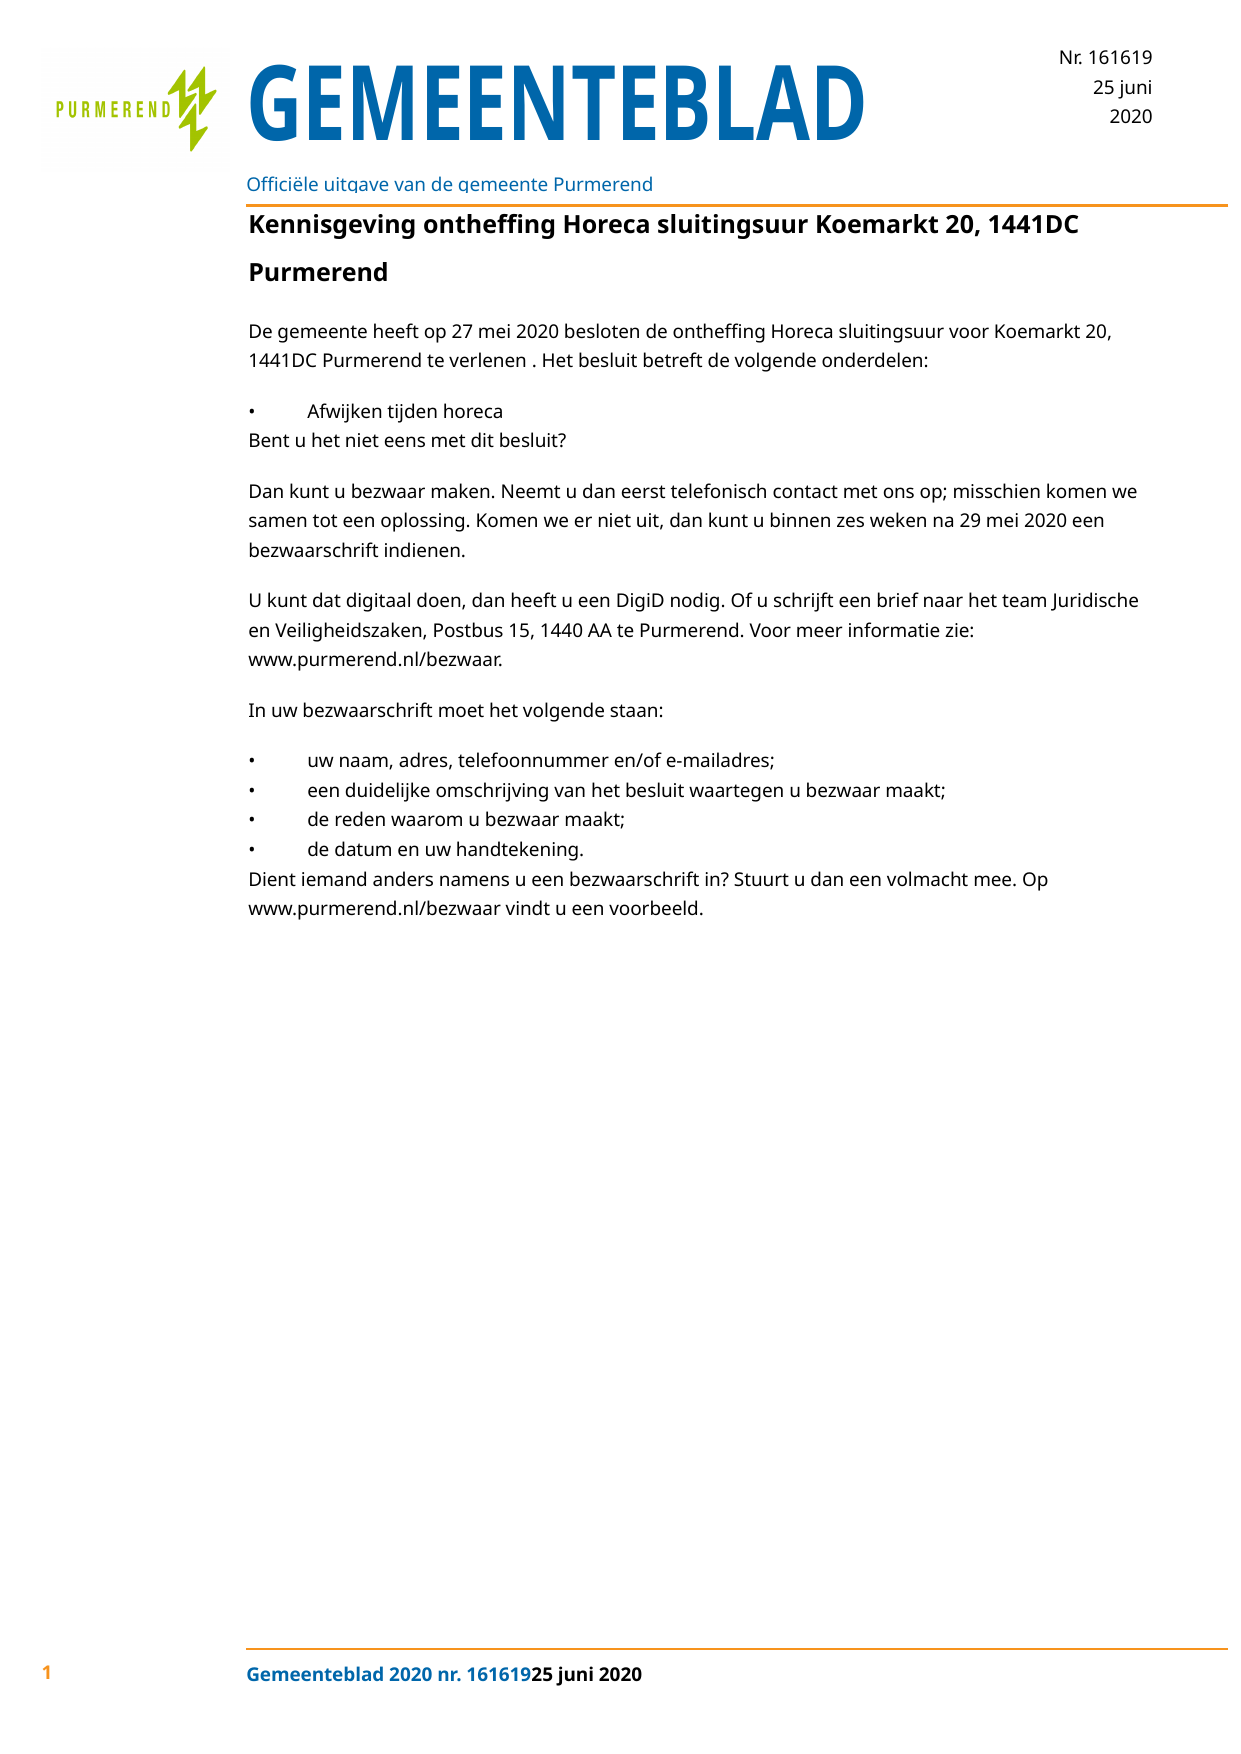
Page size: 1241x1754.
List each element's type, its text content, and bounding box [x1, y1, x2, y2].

list uw naam, adres, telefoonnummer en/of e-mailadres; [248, 747, 1152, 773]
text De gemeente heeft op 27 mei 2020 besloten de ontheffing Horeca sluitingsuur voor Koemarkt 20, 1441DC Purmerend te verlenen . Het besluit betreft de volgende onderdelen: [248, 318, 1152, 373]
picture [41, 47, 231, 172]
text Bent u het niet eens met dit besluit? [248, 427, 1152, 453]
text Dan kunt u bezwaar maken. Neemt u dan eerst telefonisch contact met ons op; misschien komen we samen tot een oplossing. Komen we er niet uit, dan kunt u binnen zes weken na 29 mei 2020 een bezwaarschrift indienen. [248, 478, 1152, 563]
list een duidelijke omschrijving van het besluit waartegen u bezwaar maakt; [248, 777, 1152, 803]
text Dient iemand anders namens u een bezwaarschrift in? Stuurt u dan een volmacht mee. Op www.purmerend.nl/bezwaar vindt u een voorbeeld. [248, 866, 1152, 921]
text In uw bezwaarschrift moet het volgende staan: [248, 697, 1152, 723]
list de reden waarom u bezwaar maakt; [248, 807, 1152, 832]
list de datum en uw handtekening. [248, 836, 1152, 862]
text U kunt dat digitaal doen, dan heeft u een DigiD nodig. Of u schrijft een brief naar het team Juridische en Veiligheidszaken, Postbus 15, 1440 AA te Purmerend. Voor meer informatie zie: www.purmerend.nl/bezwaar. [248, 587, 1152, 672]
text Kennisgeving ontheffing Horeca sluitingsuur Koemarkt 20, 1441DC Purmerend [248, 207, 1152, 288]
list Afwijken tijden horeca [248, 398, 1152, 424]
